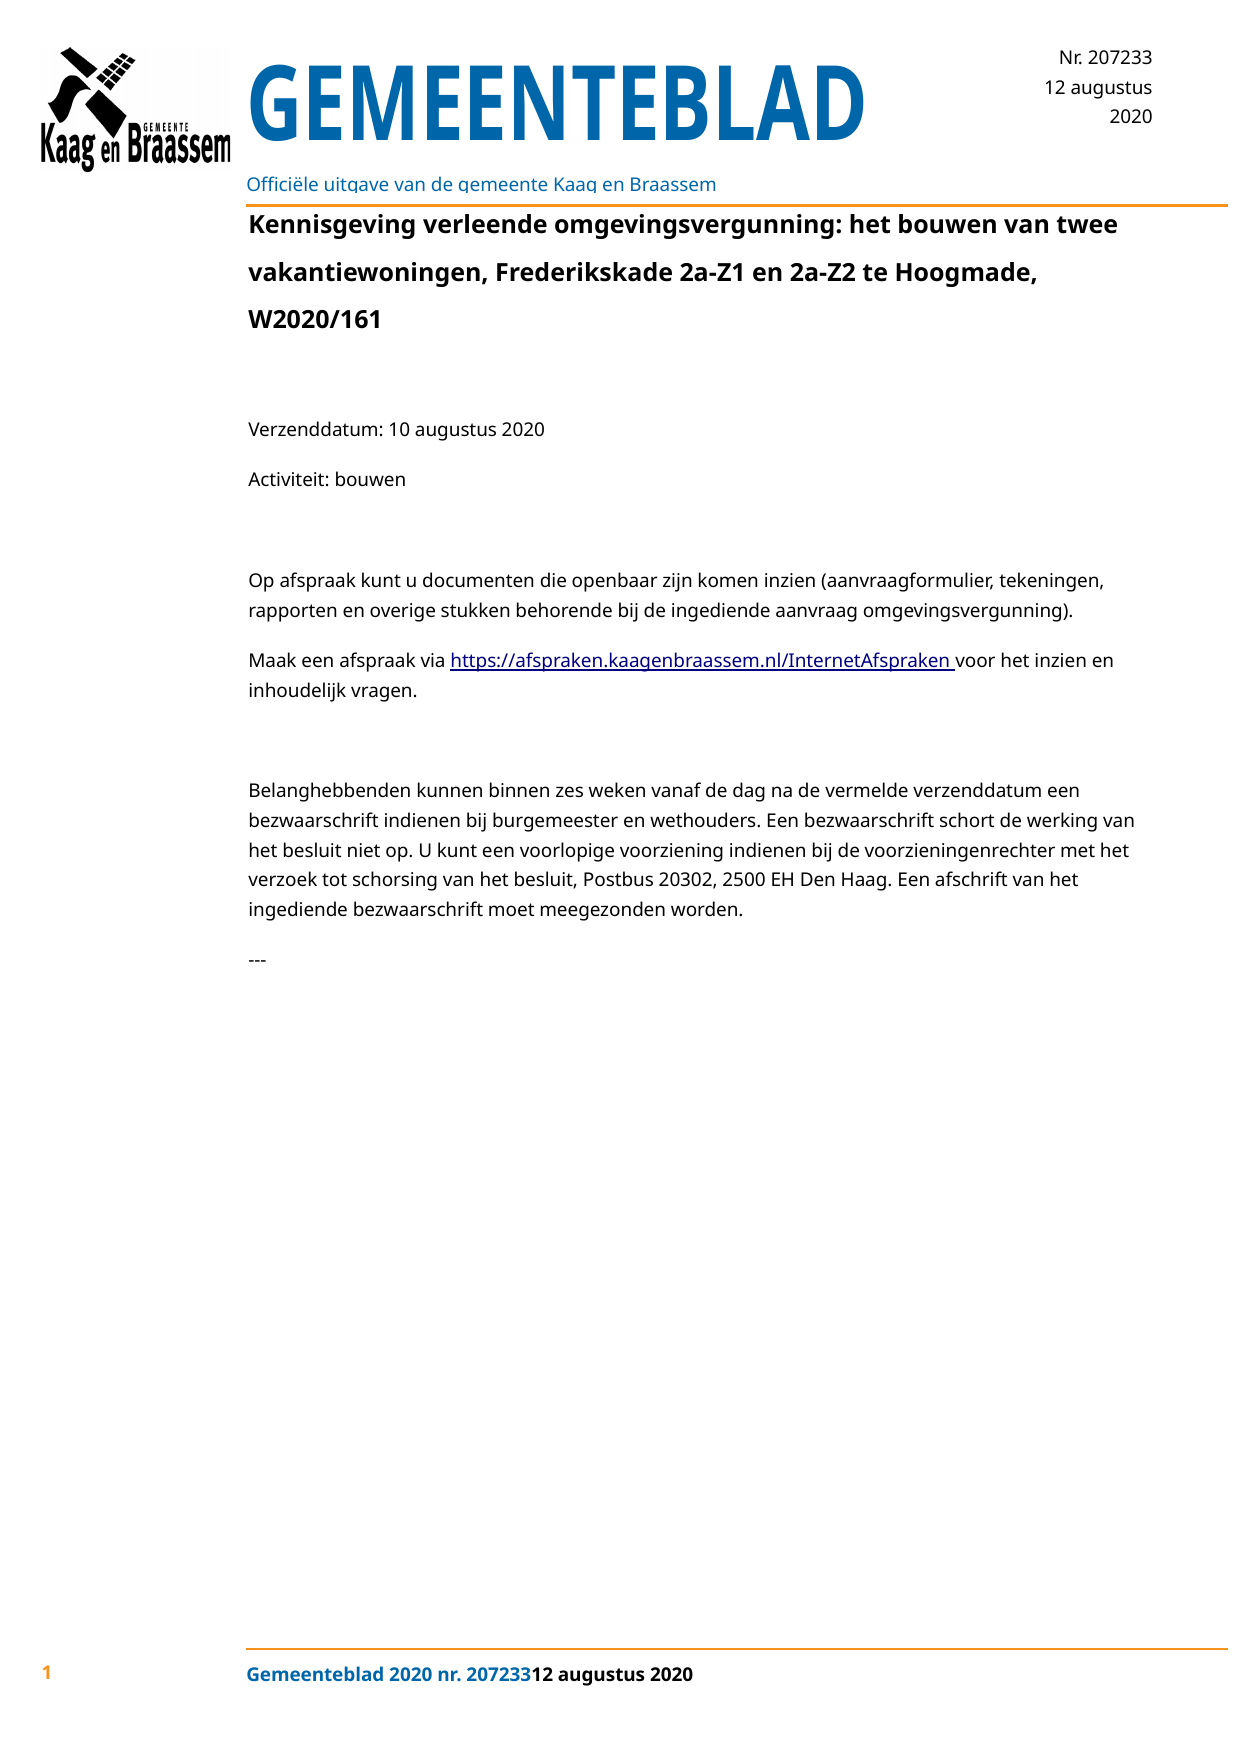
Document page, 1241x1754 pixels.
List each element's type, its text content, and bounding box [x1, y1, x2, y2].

text Activiteit: bouwen [248, 466, 1152, 492]
picture [41, 47, 231, 172]
text Op afspraak kunt u documenten die openbaar zijn komen inzien (aanvraagformulier, tekeningen, rapporten en overige stukken behorende bij de ingediende aanvraag omgevingsvergunning). [248, 567, 1152, 622]
text Belanghebbenden kunnen binnen zes weken vanaf de dag na de vermelde verzenddatum een bezwaarschrift indienen bij burgemeester en wethouders. Een bezwaarschrift schort de werking van het besluit niet op. U kunt een voorlopige voorziening indienen bij de voorzieningenrechter met het verzoek tot schorsing van het besluit, Postbus 20302, 2500 EH Den Haag. Een afschrift van het ingediende bezwaarschrift moet meegezonden worden. [248, 778, 1152, 922]
text --- [248, 946, 1152, 972]
text Maak een afspraak via https://afspraken.kaagenbraassem.nl/InternetAfspraken voor het inzien en inhoudelijk vragen. [248, 647, 1152, 702]
text Verzenddatum: 10 augustus 2020 [248, 416, 1152, 442]
text Kennisgeving verleende omgevingsvergunning: het bouwen van twee vakantiewoningen, Frederikskade 2a-Z1 en 2a-Z2 te Hoogmade, W2020/161 [248, 207, 1152, 336]
